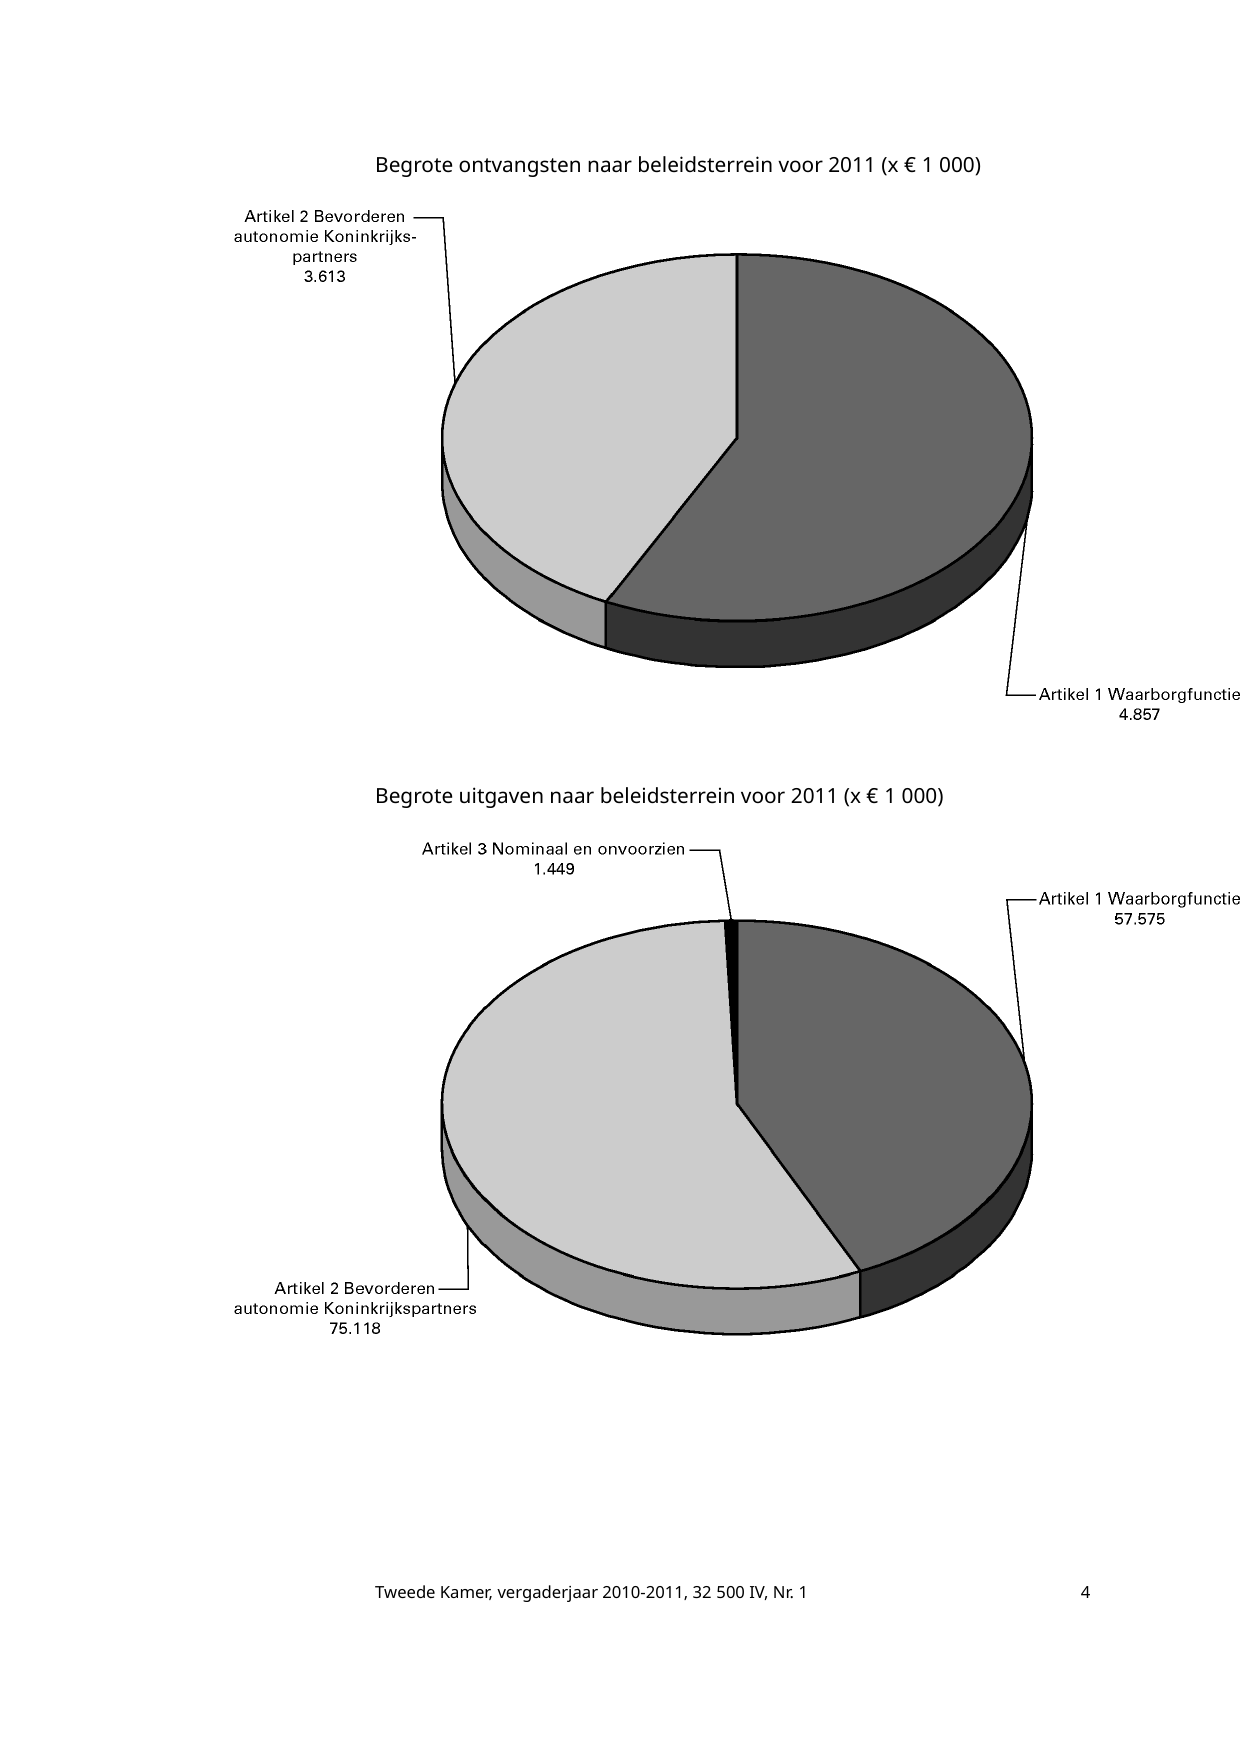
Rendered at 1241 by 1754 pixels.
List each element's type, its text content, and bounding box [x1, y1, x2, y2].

picture [233, 208, 1241, 724]
picture [233, 840, 1241, 1338]
text Begrote ontvangsten naar beleidsterrein voor 2011 (x € 1 000) [375, 150, 1090, 178]
text Begrote uitgaven naar beleidsterrein voor 2011 (x € 1 000) [375, 782, 1090, 810]
